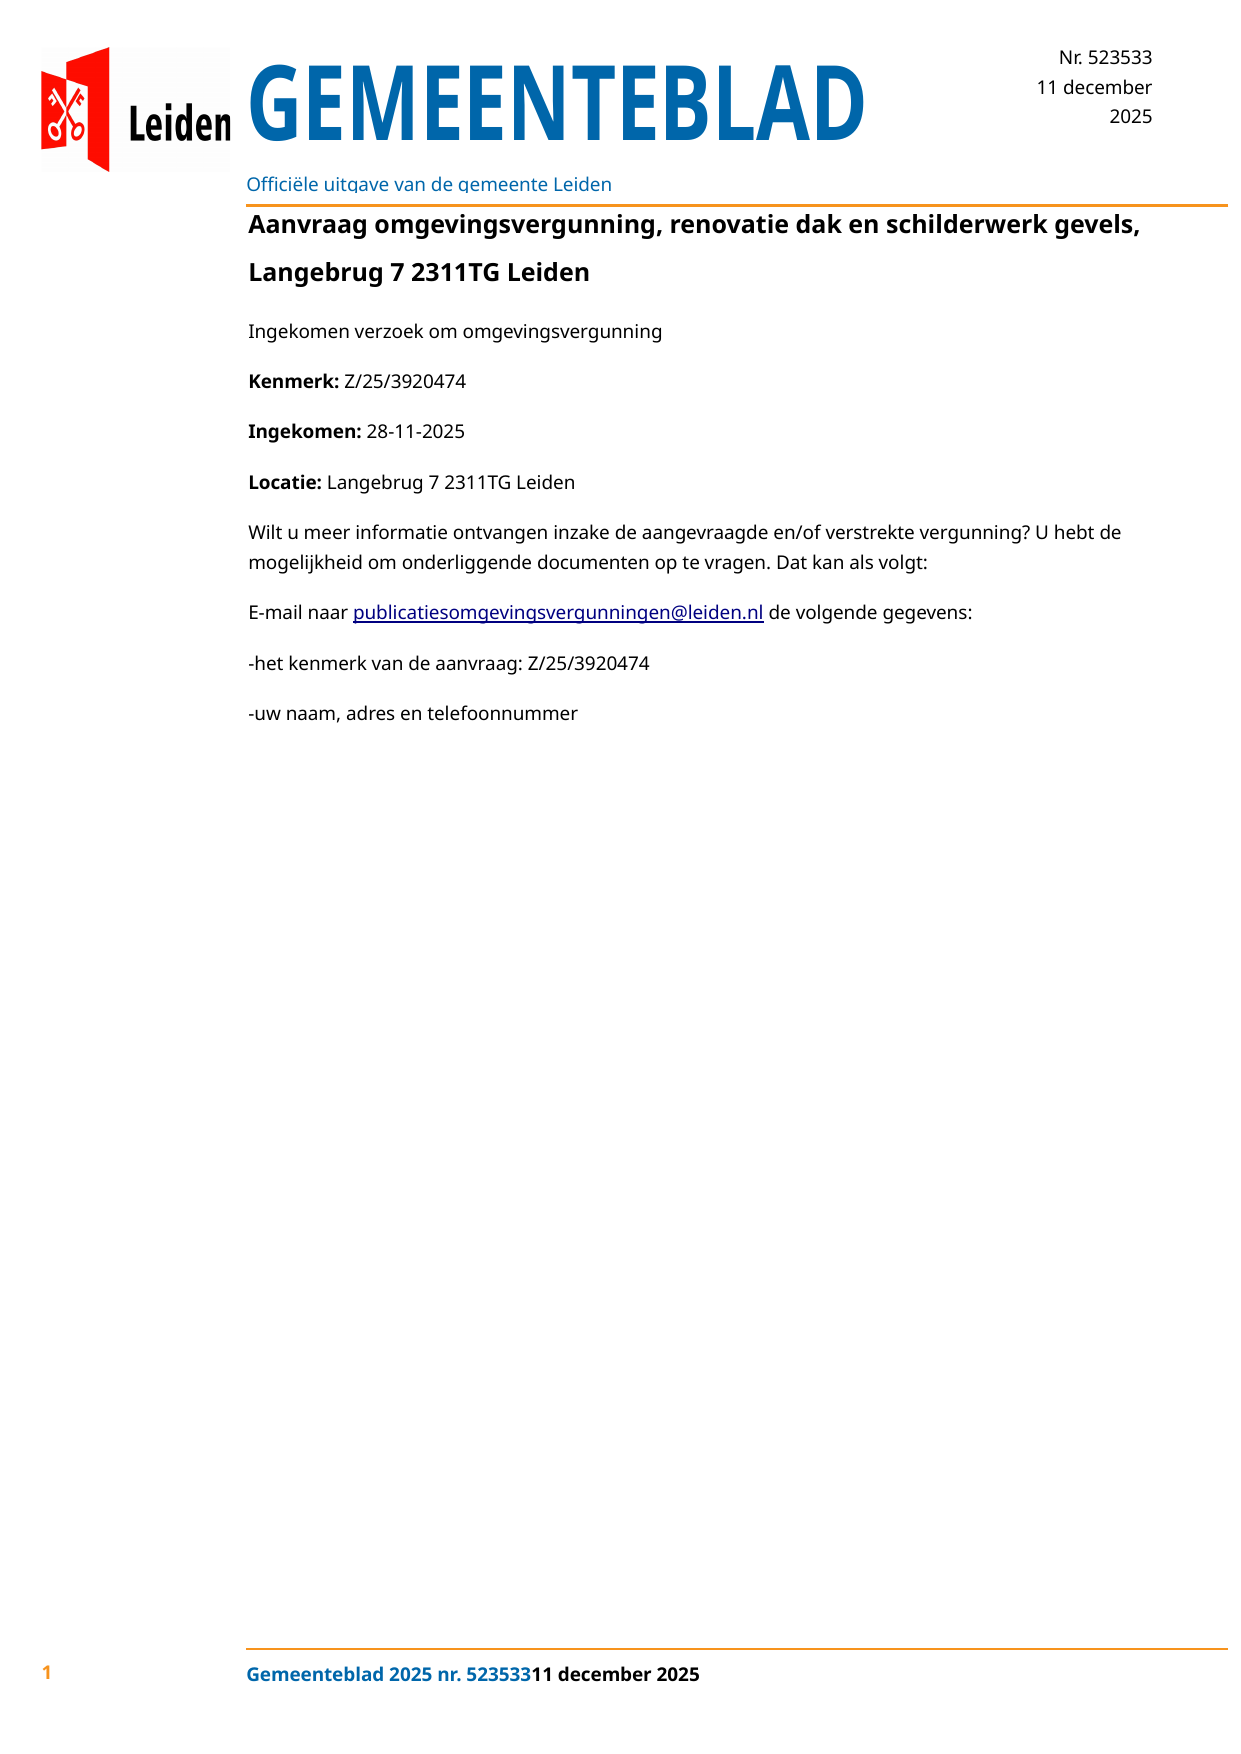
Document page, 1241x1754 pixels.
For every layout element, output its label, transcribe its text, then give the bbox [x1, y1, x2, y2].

text Locatie: Langebrug 7 2311TG Leiden [248, 469, 1152, 495]
text E-mail naar publicatiesomgevingsvergunningen@leiden.nl de volgende gegevens: [248, 599, 1152, 625]
text Kenmerk: Z/25/3920474 [248, 368, 1152, 394]
text Wilt u meer informatie ontvangen inzake de aangevraagde en/of verstrekte vergunning? U hebt de mogelijkheid om onderliggende documenten op te vragen. Dat kan als volgt: [248, 519, 1152, 575]
text Ingekomen: 28-11-2025 [248, 419, 1152, 444]
picture [41, 47, 231, 172]
text -het kenmerk van de aanvraag: Z/25/3920474 [248, 650, 1152, 676]
text -uw naam, adres en telefoonnummer [248, 700, 1152, 726]
text Aanvraag omgevingsvergunning, renovatie dak en schilderwerk gevels, Langebrug 7 2311TG Leiden [248, 207, 1152, 288]
text Ingekomen verzoek om omgevingsvergunning [248, 318, 1152, 344]
